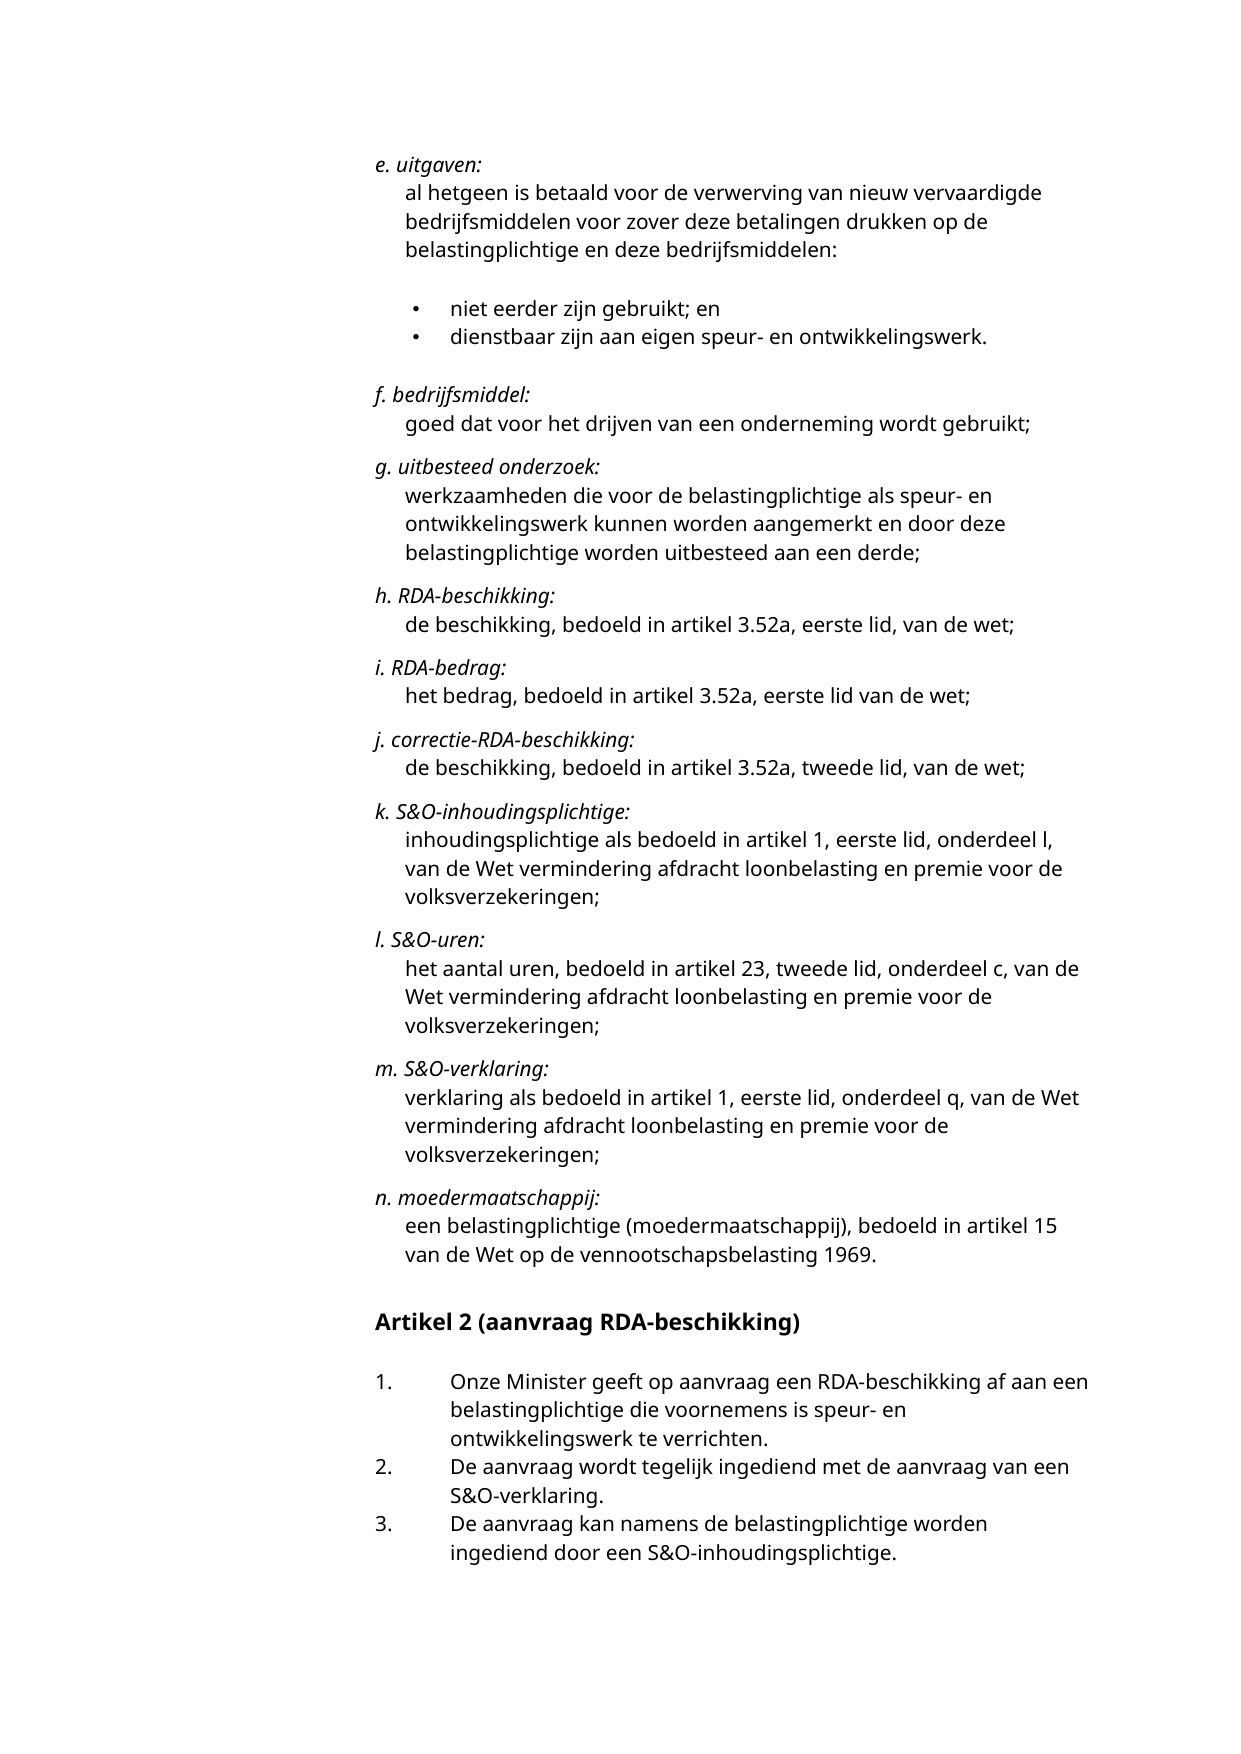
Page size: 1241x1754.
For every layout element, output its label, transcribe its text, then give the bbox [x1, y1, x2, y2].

text de beschikking, bedoeld in artikel 3.52a, tweede lid, van de wet; [405, 753, 1090, 782]
list De aanvraag wordt tegelijk ingediend met de aanvraag van een S&O-verklaring. [375, 1452, 1090, 1509]
text het aantal uren, bedoeld in artikel 23, tweede lid, onderdeel c, van de Wet vermindering afdracht loonbelasting en premie voor de volksverzekeringen; [405, 954, 1090, 1039]
text werkzaamheden die voor de belastingplichtige als speur- en ontwikkelingswerk kunnen worden aangemerkt en door deze belastingplichtige worden uitbesteed aan een derde; [405, 481, 1090, 566]
text i. RDA-bedrag: [375, 653, 1090, 682]
text m. S&O-verklaring: [375, 1054, 1090, 1083]
list De aanvraag kan namens de belastingplichtige worden ingediend door een S&O-inhoudingsplichtige. [375, 1509, 1090, 1566]
text l. S&O-uren: [375, 926, 1090, 954]
list dienstbaar zijn aan eigen speur- en ontwikkelingswerk. [412, 322, 1090, 351]
text n. moedermaatschappij: [375, 1183, 1090, 1212]
subtitle Artikel 2 (aanvraag RDA-beschikking) [375, 1306, 1090, 1337]
text een belastingplichtige (moedermaatschappij), bedoeld in artikel 15 van de Wet op de vennootschapsbelasting 1969. [405, 1212, 1090, 1268]
text g. uitbesteed onderzoek: [375, 452, 1090, 481]
text goed dat voor het drijven van een onderneming wordt gebruikt; [405, 409, 1090, 437]
text j. correctie-RDA-beschikking: [375, 725, 1090, 753]
text al hetgeen is betaald voor de verwerving van nieuw vervaardigde bedrijfsmiddelen voor zover deze betalingen drukken op de belastingplichtige en deze bedrijfsmiddelen: [405, 178, 1090, 264]
text inhoudingsplichtige als bedoeld in artikel 1, eerste lid, onderdeel l, van de Wet vermindering afdracht loonbelasting en premie voor de volksverzekeringen; [405, 825, 1090, 911]
list Onze Minister geeft op aanvraag een RDA-beschikking af aan een belastingplichtige die voornemens is speur- en ontwikkelingswerk te verrichten. [375, 1367, 1090, 1452]
text de beschikking, bedoeld in artikel 3.52a, eerste lid, van de wet; [405, 610, 1090, 638]
list niet eerder zijn gebruikt; en [412, 294, 1090, 322]
text h. RDA-beschikking: [375, 581, 1090, 610]
text verklaring als bedoeld in artikel 1, eerste lid, onderdeel q, van de Wet vermindering afdracht loonbelasting en premie voor de volksverzekeringen; [405, 1083, 1090, 1168]
text e. uitgaven: [375, 150, 1090, 178]
text k. S&O-inhoudingsplichtige: [375, 797, 1090, 825]
text f. bedrijfsmiddel: [375, 381, 1090, 409]
text het bedrag, bedoeld in artikel 3.52a, eerste lid van de wet; [405, 682, 1090, 710]
